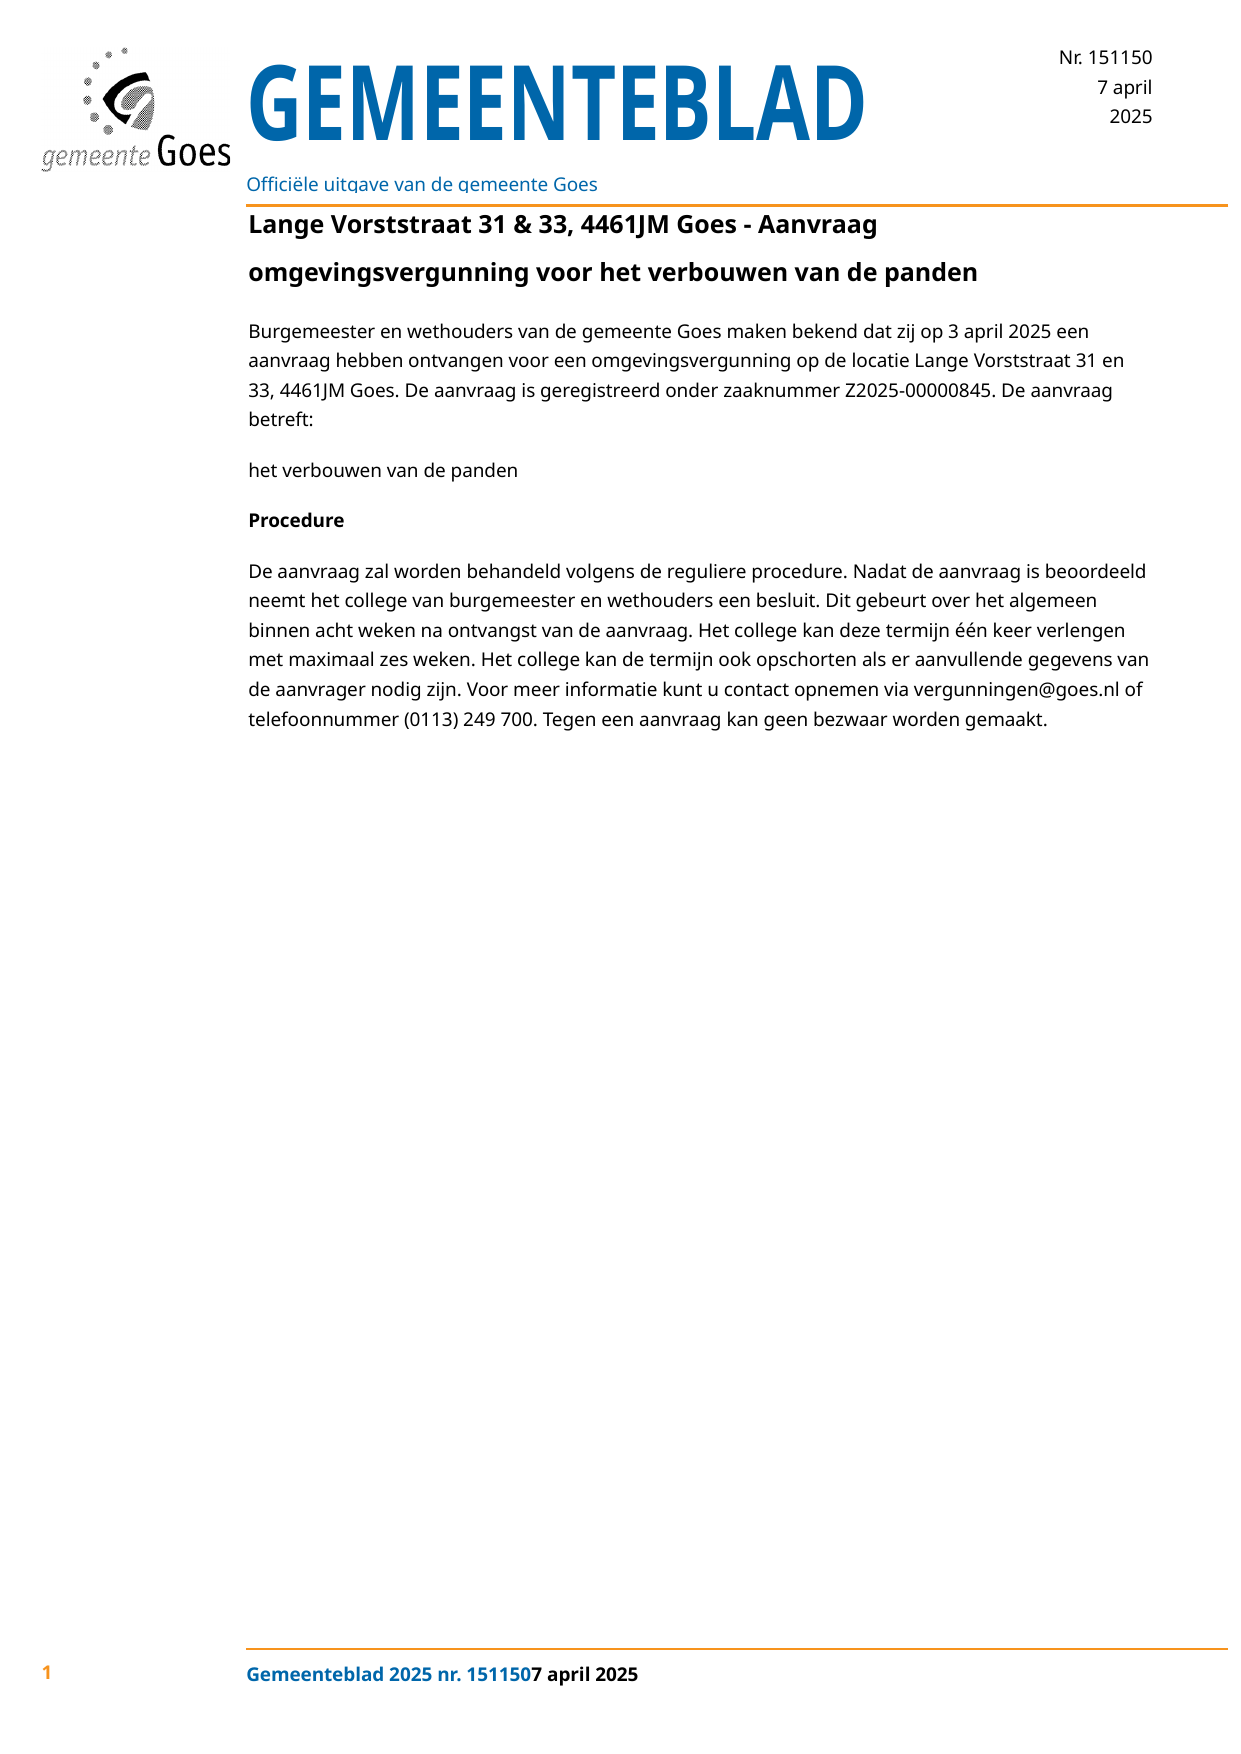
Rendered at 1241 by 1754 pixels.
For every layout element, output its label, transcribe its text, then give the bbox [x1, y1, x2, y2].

text Lange Vorststraat 31 & 33, 4461JM Goes - Aanvraag omgevingsvergunning voor het verbouwen van de panden [248, 207, 1152, 288]
text het verbouwen van de panden [248, 457, 1152, 483]
picture [41, 47, 231, 172]
text Burgemeester en wethouders van de gemeente Goes maken bekend dat zij op 3 april 2025 een aanvraag hebben ontvangen voor een omgevingsvergunning op de locatie Lange Vorststraat 31 en 33, 4461JM Goes. De aanvraag is geregistreerd onder zaaknummer Z2025-00000845. De aanvraag betreft: [248, 318, 1152, 432]
text De aanvraag zal worden behandeld volgens de reguliere procedure. Nadat de aanvraag is beoordeeld neemt het college van burgemeester en wethouders een besluit. Dit gebeurt over het algemeen binnen acht weken na ontvangst van de aanvraag. Het college kan deze termijn één keer verlengen met maximaal zes weken. Het college kan de termijn ook opschorten als er aanvullende gegevens van de aanvrager nodig zijn. Voor meer informatie kunt u contact opnemen via vergunningen@goes.nl of telefoonnummer (0113) 249 700. Tegen een aanvraag kan geen bezwaar worden gemaakt. [248, 558, 1152, 732]
text Procedure [248, 507, 1152, 533]
